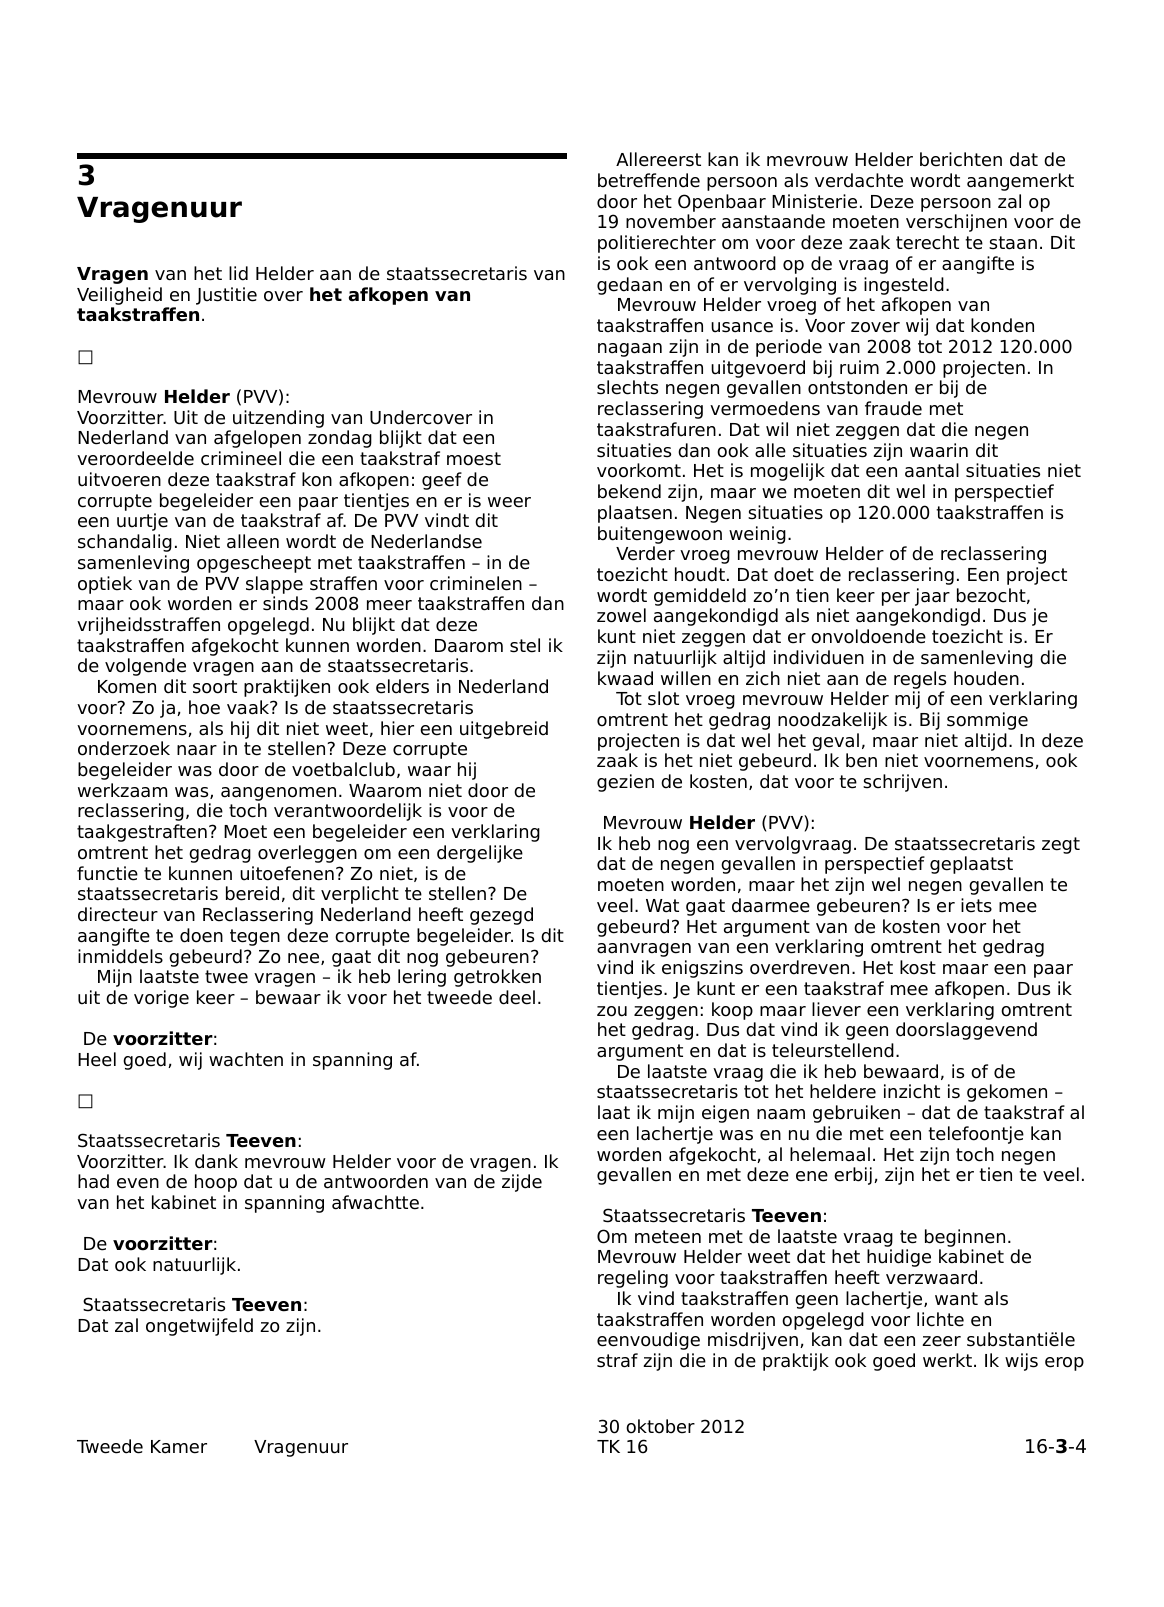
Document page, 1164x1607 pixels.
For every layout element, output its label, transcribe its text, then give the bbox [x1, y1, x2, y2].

text Komen dit soort praktijken ook elders in Nederland voor? Zo ja, hoe vaak? Is de staatssecretaris voornemens, als hij dit niet weet, hier een uitgebreid onderzoek naar in te stellen? Deze corrupte begeleider was door de voetbalclub, waar hij werkzaam was, aangenomen. Waarom niet door de reclassering, die toch verantwoordelijk is voor de taakgestraften? Moet een begeleider een verklaring omtrent het gedrag overleggen om een dergelijke functie te kunnen uitoefenen? Zo niet, is de staatssecretaris bereid, dit verplicht te stellen? De directeur van Reclassering Nederland heeft gezegd aangifte te doen tegen deze corrupte begeleider. Is dit inmiddels gebeurd? Zo nee, gaat dit nog gebeuren? [77, 677, 567, 967]
text De laatste vraag die ik heb bewaard, is of de staatssecretaris tot het heldere inzicht is gekomen – laat ik mijn eigen naam gebruiken – dat de taakstraf al een lachertje was en nu die met een telefoontje kan worden afgekocht, al helemaal. Het zijn toch negen gevallen en met deze ene erbij, zijn het er tien te veel. [596, 1062, 1087, 1186]
text Mevrouw Helder (PVV): [596, 813, 1087, 833]
text De voorzitter: [77, 1234, 567, 1254]
text De voorzitter: [77, 1029, 567, 1049]
text □ [77, 1090, 567, 1111]
text Ik heb nog een vervolgvraag. De staatssecretaris zegt dat de negen gevallen in perspectief geplaatst moeten worden, maar het zijn wel negen gevallen te veel. Wat gaat daarmee gebeuren? Is er iets mee gebeurd? Het argument van de kosten voor het aanvragen van een verklaring omtrent het gedrag vind ik enigszins overdreven. Het kost maar een paar tientjes. Je kunt er een taakstraf mee afkopen. Dus ik zou zeggen: koop maar liever een verklaring omtrent het gedrag. Dus dat vind ik geen doorslaggevend argument en dat is teleurstellend. [596, 833, 1087, 1062]
text Dat ook natuurlijk. [77, 1254, 567, 1275]
text Tot slot vroeg mevrouw Helder mij of een verklaring omtrent het gedrag noodzakelijk is. Bij sommige projecten is dat wel het geval, maar niet altijd. In deze zaak is het niet gebeurd. Ik ben niet voornemens, ook gezien de kosten, dat voor te schrijven. [596, 689, 1087, 793]
text Ik vind taakstraffen geen lachertje, want als taakstraffen worden opgelegd voor lichte en eenvoudige misdrijven, kan dat een zeer substantiële straf zijn die in de praktijk ook goed werkt. Ik wijs erop [596, 1289, 1087, 1372]
text Mevrouw Helder vroeg of het afkopen van taakstraffen usance is. Voor zover wij dat konden nagaan zijn in de periode van 2008 tot 2012 120.000 taakstraffen uitgevoerd bij ruim 2.000 projecten. In slechts negen gevallen ontstonden er bij de reclassering vermoedens van fraude met taakstrafuren. Dat wil niet zeggen dat die negen situaties dan ook alle situaties zijn waarin dit voorkomt. Het is mogelijk dat een aantal situaties niet bekend zijn, maar we moeten dit wel in perspectief plaatsen. Negen situaties op 120.000 taakstraffen is buitengewoon weinig. [596, 295, 1087, 544]
text Staatssecretaris Teeven: [77, 1131, 567, 1152]
text Mijn laatste twee vragen – ik heb lering getrokken uit de vorige keer – bewaar ik voor het tweede deel. [77, 967, 567, 1009]
text Dat zal ongetwijfeld zo zijn. [77, 1316, 567, 1337]
text Voorzitter. Uit de uitzending van Undercover in Nederland van afgelopen zondag blijkt dat een veroordeelde crimineel die een taakstraf moest uitvoeren deze taakstraf kon afkopen: geef de corrupte begeleider een paar tientjes en er is weer een uurtje van de taakstraf af. De PVV vindt dit schandalig. Niet alleen wordt de Nederlandse samenleving opgescheept met taakstraffen – in de optiek van de PVV slappe straffen voor criminelen – maar ook worden er sinds 2008 meer taakstraffen dan vrijheidsstraffen opgelegd. Nu blijkt dat deze taakstraffen afgekocht kunnen worden. Daarom stel ik de volgende vragen aan de staatssecretaris. [77, 407, 567, 677]
text Allereerst kan ik mevrouw Helder berichten dat de betreffende persoon als verdachte wordt aangemerkt door het Openbaar Ministerie. Deze persoon zal op 19 november aanstaande moeten verschijnen voor de politierechter om voor deze zaak terecht te staan. Dit is ook een antwoord op de vraag of er aangifte is gedaan en of er vervolging is ingesteld. [596, 150, 1087, 295]
text Voorzitter. Ik dank mevrouw Helder voor de vragen. Ik had even de hoop dat u de antwoorden van de zijde van het kabinet in spanning afwachtte. [77, 1152, 567, 1214]
text Vragen van het lid Helder aan de staatssecretaris van Veiligheid en Justitie over het afkopen van taakstraffen. [77, 264, 567, 326]
text □ [77, 346, 567, 367]
text Verder vroeg mevrouw Helder of de reclassering toezicht houdt. Dat doet de reclassering. Een project wordt gemiddeld zo’n tien keer per jaar bezocht, zowel aangekondigd als niet aangekondigd. Dus je kunt niet zeggen dat er onvoldoende toezicht is. Er zijn natuurlijk altijd individuen in de samenleving die kwaad willen en zich niet aan de regels houden. [596, 544, 1087, 689]
text Mevrouw Helder (PVV): [77, 387, 567, 407]
text Heel goed, wij wachten in spanning af. [77, 1049, 567, 1070]
title 3 Vragenuur [77, 159, 567, 224]
text Staatssecretaris Teeven: [596, 1206, 1087, 1227]
text Staatssecretaris Teeven: [77, 1295, 567, 1316]
text Om meteen met de laatste vraag te beginnen. Mevrouw Helder weet dat het huidige kabinet de regeling voor taakstraffen heeft verzwaard. [596, 1227, 1087, 1289]
